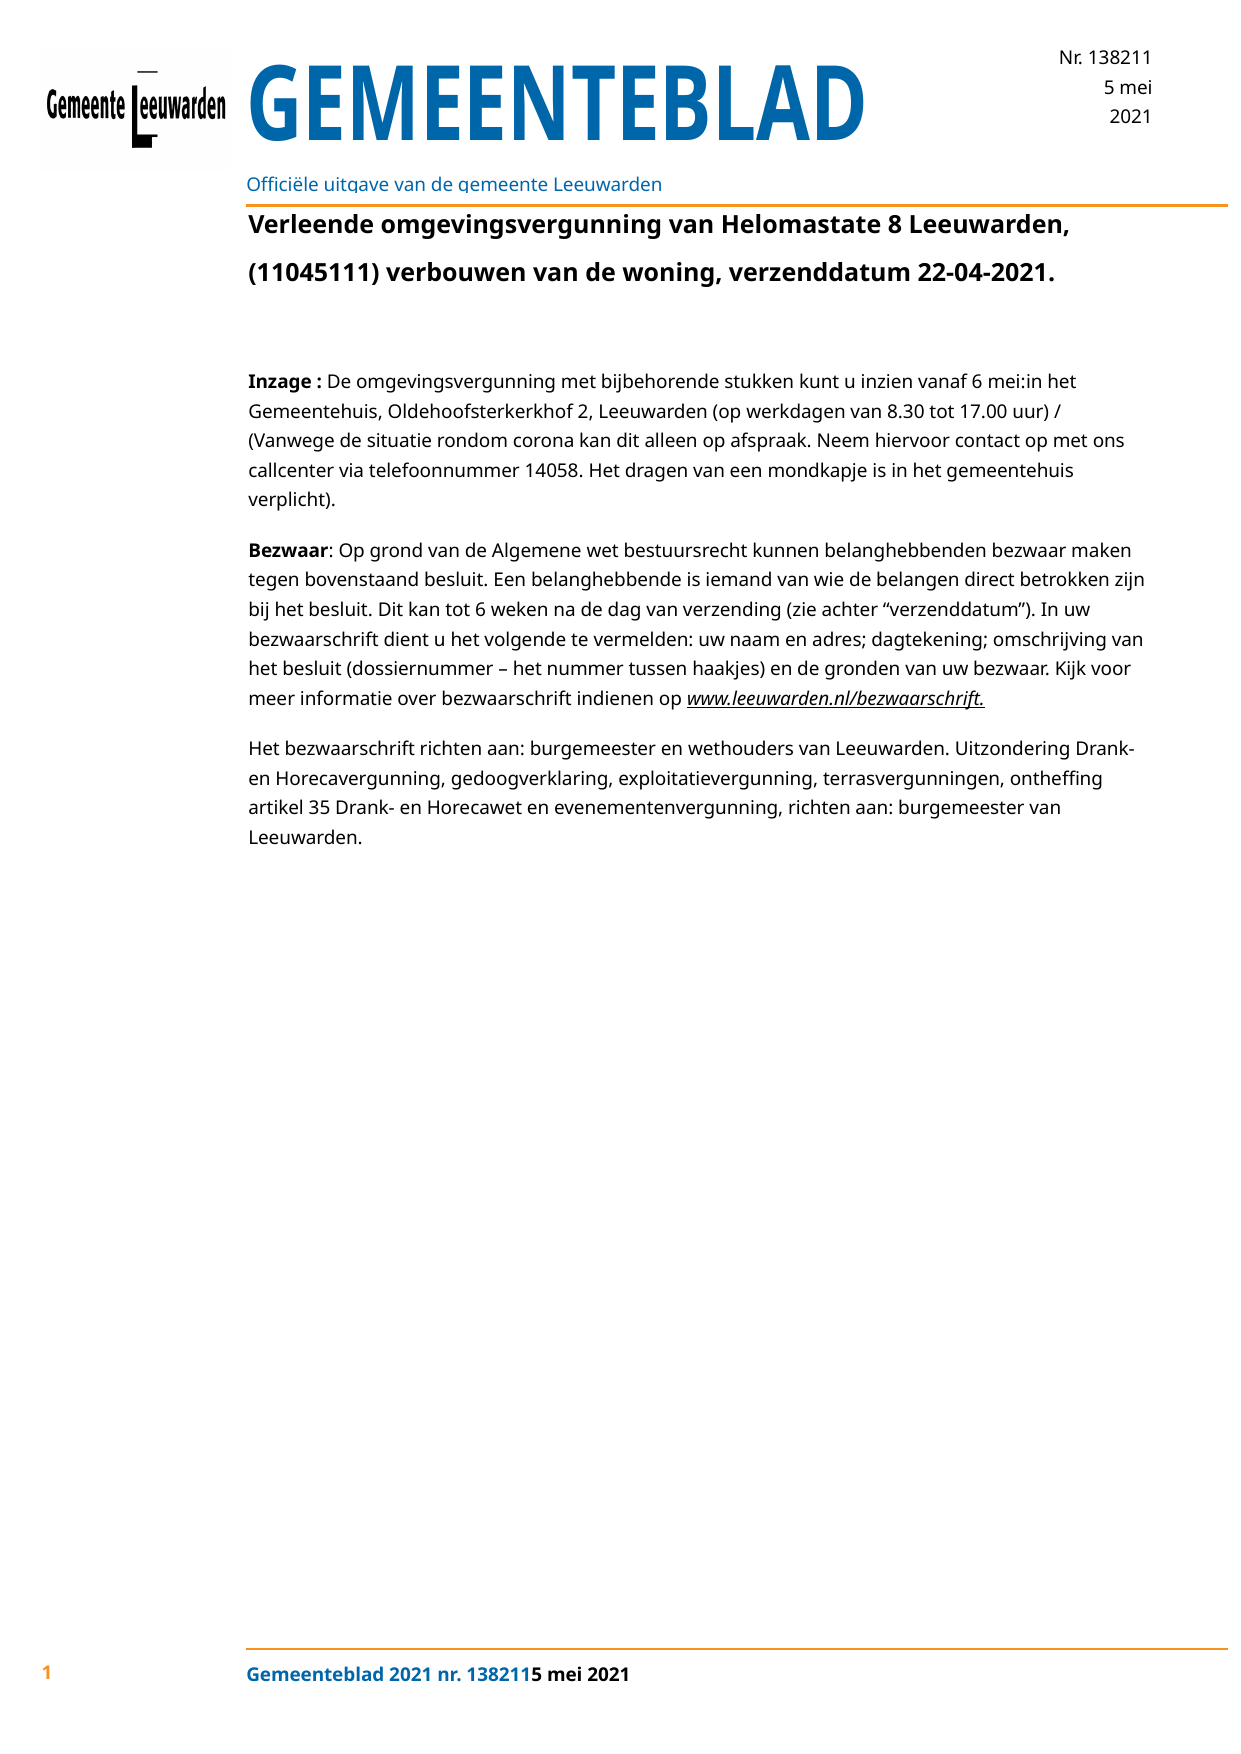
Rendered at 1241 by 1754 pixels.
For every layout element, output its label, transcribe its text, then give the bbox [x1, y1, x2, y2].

picture [41, 47, 231, 172]
text Inzage : De omgevingsvergunning met bijbehorende stukken kunt u inzien vanaf 6 mei:in het Gemeentehuis, Oldehoofsterkerkhof 2, Leeuwarden (op werkdagen van 8.30 tot 17.00 uur) / (Vanwege de situatie rondom corona kan dit alleen op afspraak. Neem hiervoor contact op met ons callcenter via telefoonnummer 14058. Het dragen van een mondkapje is in het gemeentehuis verplicht). [248, 368, 1152, 512]
text Verleende omgevingsvergunning van Helomastate 8 Leeuwarden, (11045111) verbouwen van de woning, verzenddatum 22-04-2021. [248, 207, 1152, 288]
text Het bezwaarschrift richten aan: burgemeester en wethouders van Leeuwarden. Uitzondering Drank- en Horecavergunning, gedoogverklaring, exploitatievergunning, terrasvergunningen, ontheffing artikel 35 Drank- en Horecawet en evenementenvergunning, richten aan: burgemeester van Leeuwarden. [248, 735, 1152, 850]
text Bezwaar: Op grond van de Algemene wet bestuursrecht kunnen belanghebbenden bezwaar maken tegen bovenstaand besluit. Een belanghebbende is iemand van wie de belangen direct betrokken zijn bij het besluit. Dit kan tot 6 weken na de dag van verzending (zie achter “verzenddatum”). In uw bezwaarschrift dient u het volgende te vermelden: uw naam en adres; dagtekening; omschrijving van het besluit (dossiernummer – het nummer tussen haakjes) en de gronden van uw bezwaar. Kijk voor meer informatie over bezwaarschrift indienen op www.leeuwarden.nl/bezwaarschrift. [248, 537, 1152, 711]
